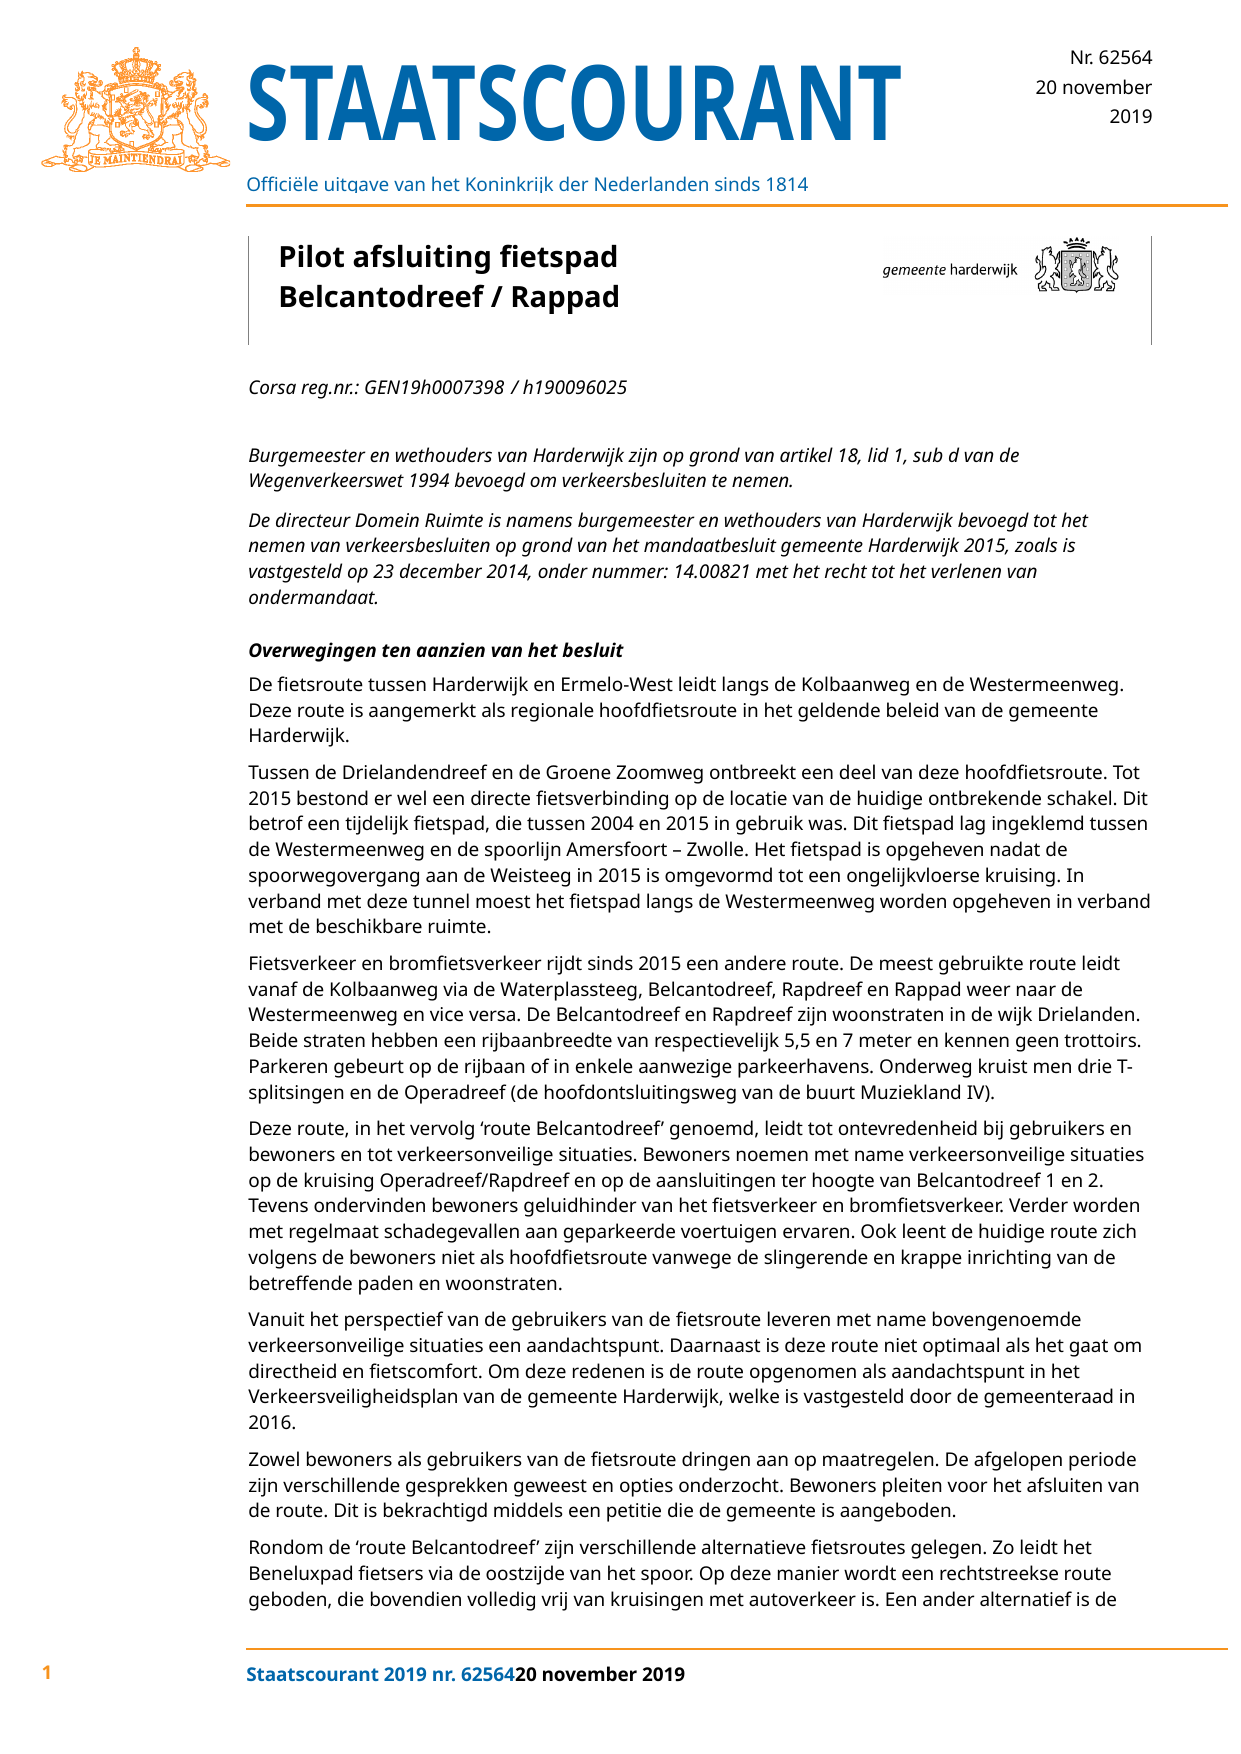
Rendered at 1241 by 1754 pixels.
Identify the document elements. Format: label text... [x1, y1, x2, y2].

table_header [850, 236, 1151, 345]
text Vanuit het perspectief van de gebruikers van de fietsroute leveren met name bovengenoemde verkeersonveilige situaties een aandachtspunt. Daarnaast is deze route niet optimaal als het gaat om directheid en fietscomfort. Om deze redenen is de route opgenomen als aandachtspunt in het Verkeersveiligheidsplan van de gemeente Harderwijk, welke is vastgesteld door de gemeenteraad in 2016. [248, 1307, 1152, 1435]
text Rondom de ‘route Belcantodreef’ zijn verschillende alternatieve fietsroutes gelegen. Zo leidt het Beneluxpad fietsers via de oostzijde van het spoor. Op deze manier wordt een rechtstreekse route geboden, die bovendien volledig vrij van kruisingen met autoverkeer is. Een ander alternatief is de [248, 1534, 1152, 1611]
text De fietsroute tussen Harderwijk en Ermelo-West leidt langs de Kolbaanweg en de Westermeenweg. Deze route is aangemerkt als regionale hoofdfietsroute in het geldende beleid van de gemeente Harderwijk. [248, 671, 1152, 748]
text Tussen de Drielandendreef en de Groene Zoomweg ontbreekt een deel van deze hoofdfietsroute. Tot 2015 bestond er wel een directe fietsverbinding op de locatie van de huidige ontbrekende schakel. Dit betrof een tijdelijk fietspad, die tussen 2004 en 2015 in gebruik was. Dit fietspad lag ingeklemd tussen de Westermeenweg en de spoorlijn Amersfoort – Zwolle. Het fietspad is opgeheven nadat de spoorwegovergang aan de Weisteeg in 2015 is omgevormd tot een ongelijkvloerse kruising. In verband met deze tunnel moest het fietspad langs de Westermeenweg worden opgeheven in verband met de beschikbare ruimte. [248, 759, 1152, 939]
text Zowel bewoners als gebruikers van de fietsroute dringen aan op maatregelen. De afgelopen periode zijn verschillende gesprekken geweest en opties onderzocht. Bewoners pleiten voor het afsluiten van de route. Dit is bekrachtigd middels een petitie die de gemeente is aangeboden. [248, 1446, 1152, 1523]
text Fietsverkeer en bromfietsverkeer rijdt sinds 2015 een andere route. De meest gebruikte route leidt vanaf de Kolbaanweg via de Waterplassteeg, Belcantodreef, Rapdreef en Rappad weer naar de Westermeenweg en vice versa. De Belcantodreef en Rapdreef zijn woonstraten in de wijk Drielanden. Beide straten hebben een rijbaanbreedte van respectievelijk 5,5 en 7 meter en kennen geen trottoirs. Parkeren gebeurt op de rijbaan of in enkele aanwezige parkeerhavens. Onderweg kruist men drie T-splitsingen en de Operadreef (de hoofdontsluitingsweg van de buurt Muziekland IV). [248, 950, 1152, 1104]
table_header Pilot afsluiting fietspad Belcantodreef / Rappad [249, 236, 850, 345]
text Burgemeester en wethouders van Harderwijk zijn op grond van artikel 18, lid 1, sub d van de Wegenverkeerswet 1994 bevoegd om verkeersbesluiten te nemen. [248, 442, 1152, 493]
text Deze route, in het vervolg ‘route Belcantodreef’ genoemd, leidt tot ontevredenheid bij gebruikers en bewoners en tot verkeersonveilige situaties. Bewoners noemen met name verkeersonveilige situaties op de kruising Operadreef/Rapdreef en op de aansluitingen ter hoogte van Belcantodreef 1 en 2. Tevens ondervinden bewoners geluidhinder van het fietsverkeer en bromfietsverkeer. Verder worden met regelmaat schadegevallen aan geparkeerde voertuigen ervaren. Ook leent de huidige route zich volgens de bewoners niet als hoofdfietsroute vanwege de slingerende en krappe inrichting van de betreffende paden en woonstraten. [248, 1116, 1152, 1296]
picture [882, 236, 1119, 295]
text Corsa reg.nr.: GEN19h0007398 / h190096025 [248, 374, 1152, 400]
text Overwegingen ten aanzien van het besluit [248, 637, 1152, 663]
picture [41, 47, 231, 172]
text De directeur Domein Ruimte is namens burgemeester en wethouders van Harderwijk bevoegd tot het nemen van verkeersbesluiten op grond van het mandaatbesluit gemeente Harderwijk 2015, zoals is vastgesteld op 23 december 2014, onder nummer: 14.00821 met het recht tot het verlenen van ondermandaat. [248, 507, 1152, 610]
